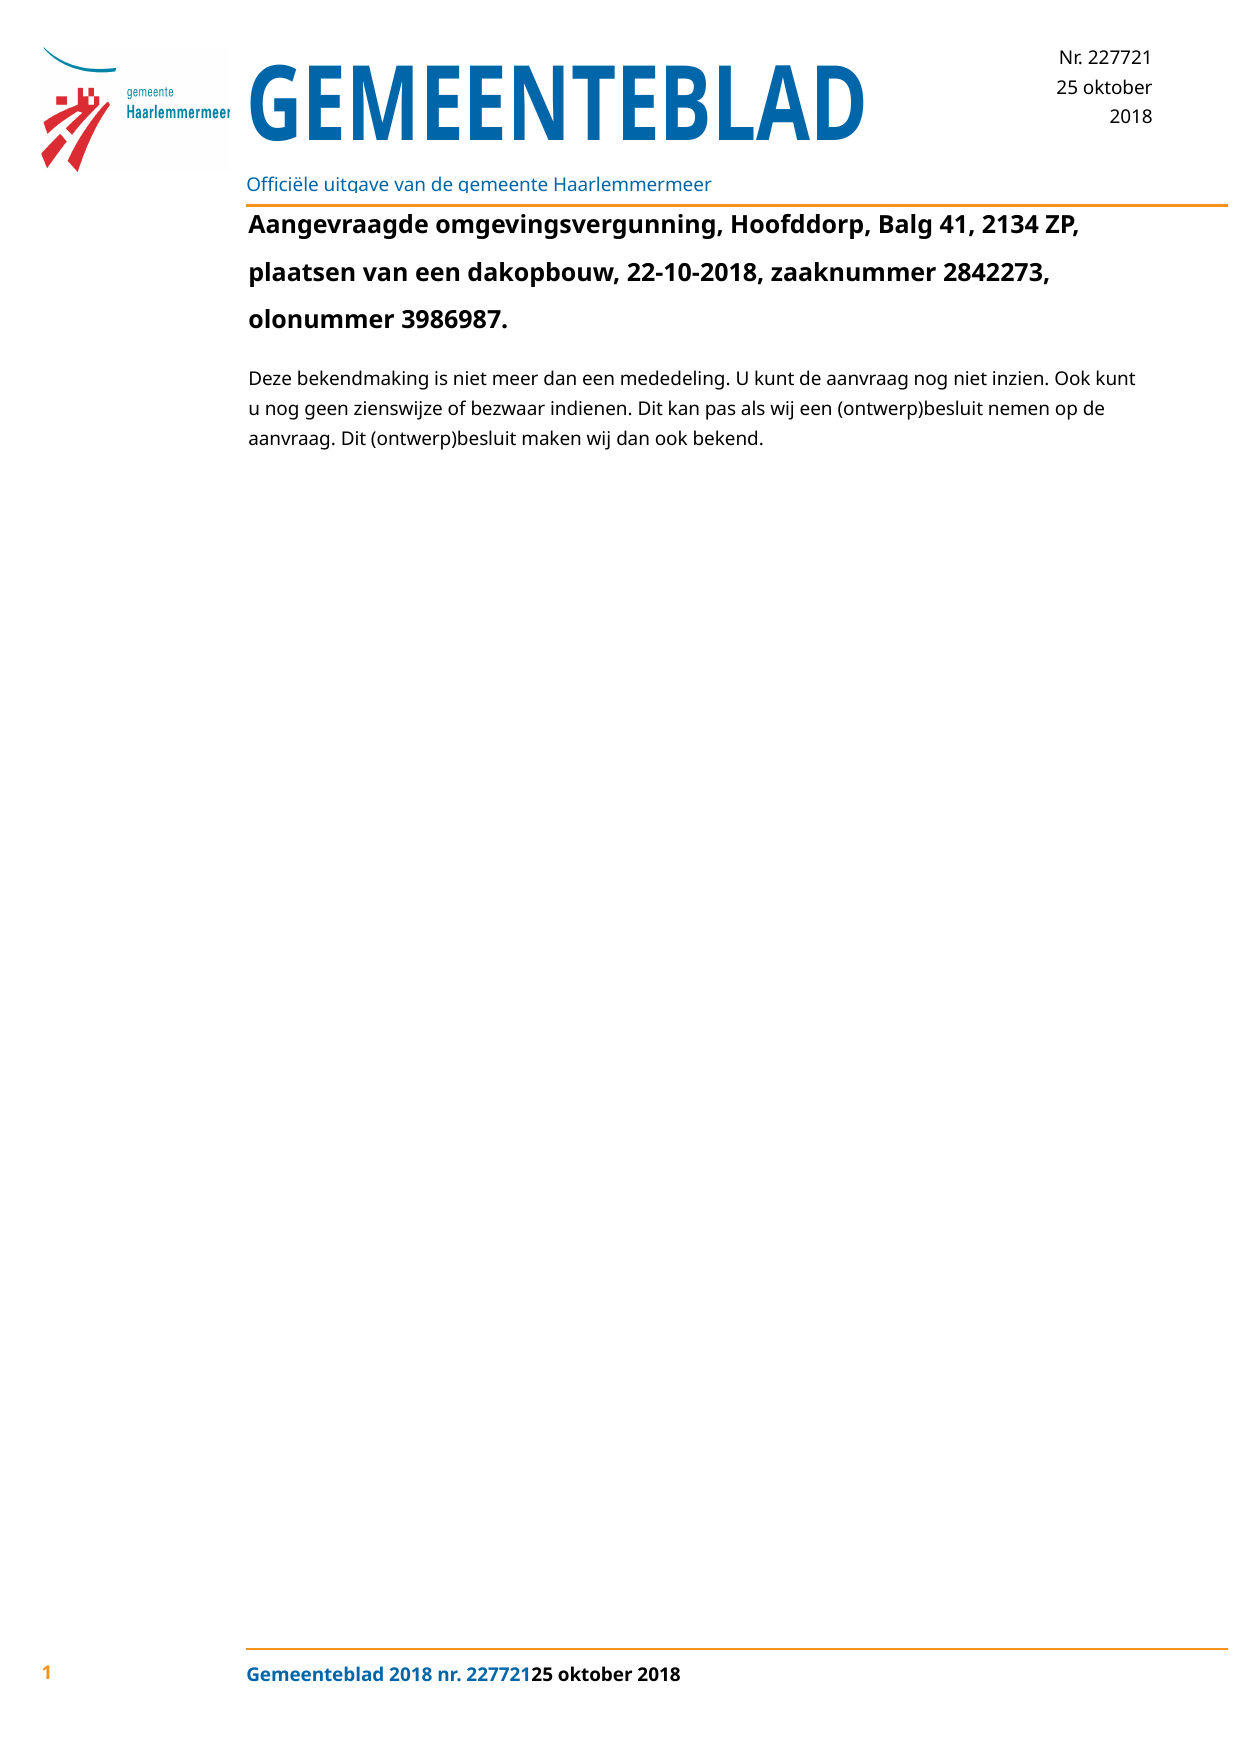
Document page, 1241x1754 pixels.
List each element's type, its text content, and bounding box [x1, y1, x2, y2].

text Aangevraagde omgevingsvergunning, Hoofddorp, Balg 41, 2134 ZP, plaatsen van een dakopbouw, 22-10-2018, zaaknummer 2842273, olonummer 3986987. [248, 207, 1152, 336]
text Deze bekendmaking is niet meer dan een mededeling. U kunt de aanvraag nog niet inzien. Ook kunt u nog geen zienswijze of bezwaar indienen. Dit kan pas als wij een (ontwerp)besluit nemen op de aanvraag. Dit (ontwerp)besluit maken wij dan ook bekend. [248, 366, 1152, 450]
picture [41, 47, 231, 172]
